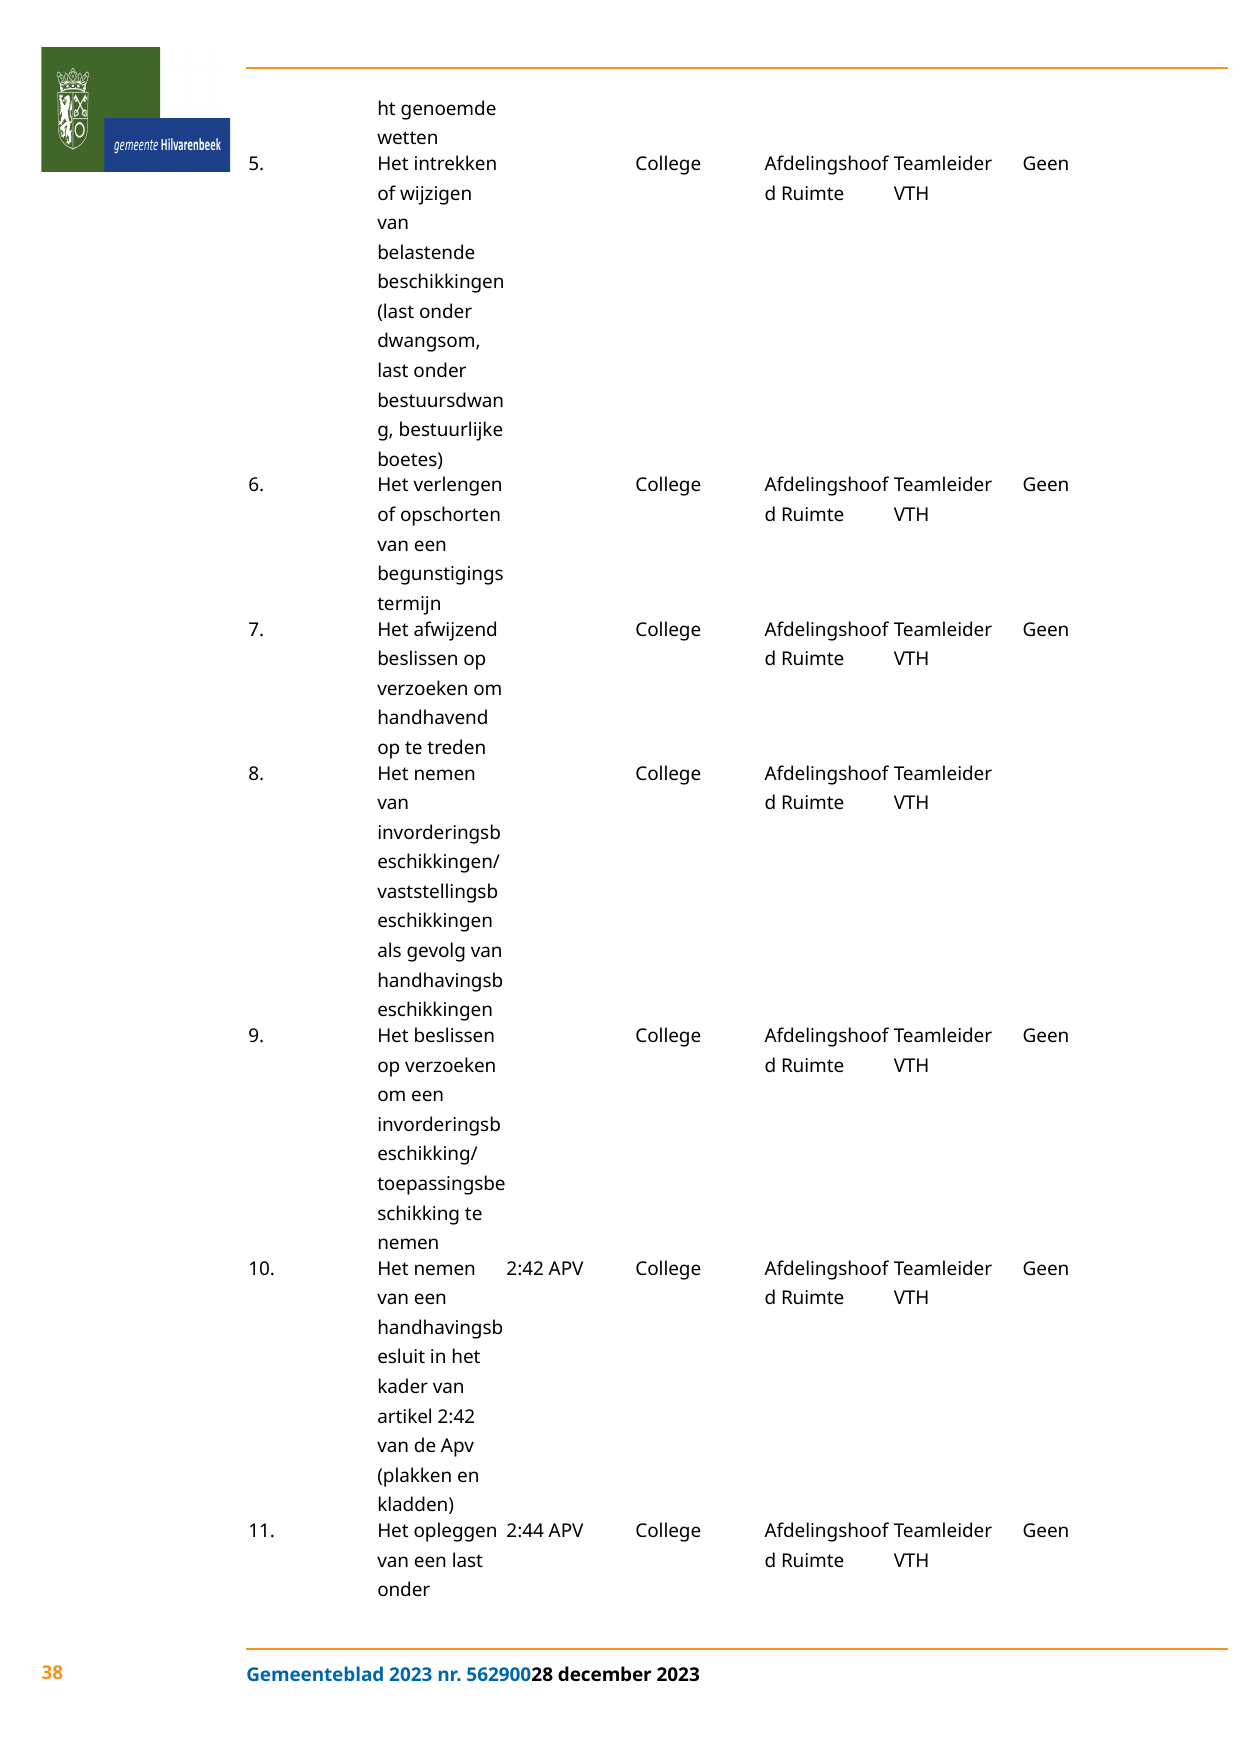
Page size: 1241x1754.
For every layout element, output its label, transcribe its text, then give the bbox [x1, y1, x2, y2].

table_cell Geen [1023, 150, 1152, 472]
table_cell 2:42 APV [506, 1255, 635, 1517]
table_cell College [635, 472, 764, 616]
table_cell Geen [1023, 472, 1152, 616]
table_cell 8. [248, 760, 377, 1022]
table_cell [506, 616, 635, 760]
table_cell ht genoemde wetten [377, 95, 506, 150]
table_cell Teamleider VTH [894, 1022, 1022, 1255]
table_cell Teamleider VTH [894, 760, 1022, 1022]
table_cell Geen [1023, 1255, 1152, 1517]
table_cell Afdelingshoofd Ruimte [764, 616, 893, 760]
table_cell College [635, 1022, 764, 1255]
table_cell Geen [1023, 1022, 1152, 1255]
table_cell Teamleider VTH [894, 472, 1022, 616]
table_cell Afdelingshoofd Ruimte [764, 1518, 893, 1602]
table_cell Het intrekken of wijzigen van belastende beschikkingen (last onder dwangsom, last onder bestuursdwang, bestuurlijke boetes) [377, 150, 506, 472]
table_cell [248, 95, 377, 150]
table_cell Het beslissen op verzoeken om een invorderingsbeschikking/ toepassingsbeschikking te nemen [377, 1022, 506, 1255]
table_cell 6. [248, 472, 377, 616]
table_cell Afdelingshoofd Ruimte [764, 1022, 893, 1255]
table_cell College [635, 616, 764, 760]
table_cell College [635, 150, 764, 472]
table_cell [506, 760, 635, 1022]
table_cell Afdelingshoofd Ruimte [764, 150, 893, 472]
table_cell Het verlengen of opschorten van een begunstigingstermijn [377, 472, 506, 616]
table_cell [894, 95, 1022, 150]
table_cell Afdelingshoofd Ruimte [764, 760, 893, 1022]
table_cell [1023, 95, 1152, 150]
table_cell Afdelingshoofd Ruimte [764, 472, 893, 616]
table_cell Het opleggen van een last onder [377, 1518, 506, 1602]
table_cell Het afwijzend beslissen op verzoeken om handhavend op te treden [377, 616, 506, 760]
table_cell 7. [248, 616, 377, 760]
table_cell 10. [248, 1255, 377, 1517]
table_cell Teamleider VTH [894, 1255, 1022, 1517]
table_cell [506, 95, 635, 150]
table_cell [506, 1022, 635, 1255]
table_cell Teamleider VTH [894, 616, 1022, 760]
picture [41, 47, 231, 172]
table_cell [1023, 760, 1152, 1022]
table_cell Geen [1023, 1518, 1152, 1602]
table_cell College [635, 1255, 764, 1517]
table_cell [635, 95, 764, 150]
table_cell Het nemen van invorderingsbeschikkingen/ vaststellingsbeschikkingen als gevolg van handhavingsbeschikkingen [377, 760, 506, 1022]
table_cell 9. [248, 1022, 377, 1255]
table_cell 11. [248, 1518, 377, 1602]
table_cell College [635, 1518, 764, 1602]
table_cell 2:44 APV [506, 1518, 635, 1602]
table_cell Geen [1023, 616, 1152, 760]
table_cell Afdelingshoofd Ruimte [764, 1255, 893, 1517]
table_cell Teamleider VTH [894, 150, 1022, 472]
table_cell [506, 472, 635, 616]
table_cell [506, 150, 635, 472]
table_cell College [635, 760, 764, 1022]
table_cell Het nemen van een handhavingsbesluit in het kader van artikel 2:42 van de Apv (plakken en kladden) [377, 1255, 506, 1517]
table_cell Teamleider VTH [894, 1518, 1022, 1602]
table_cell [764, 95, 893, 150]
table_cell 5. [248, 150, 377, 472]
